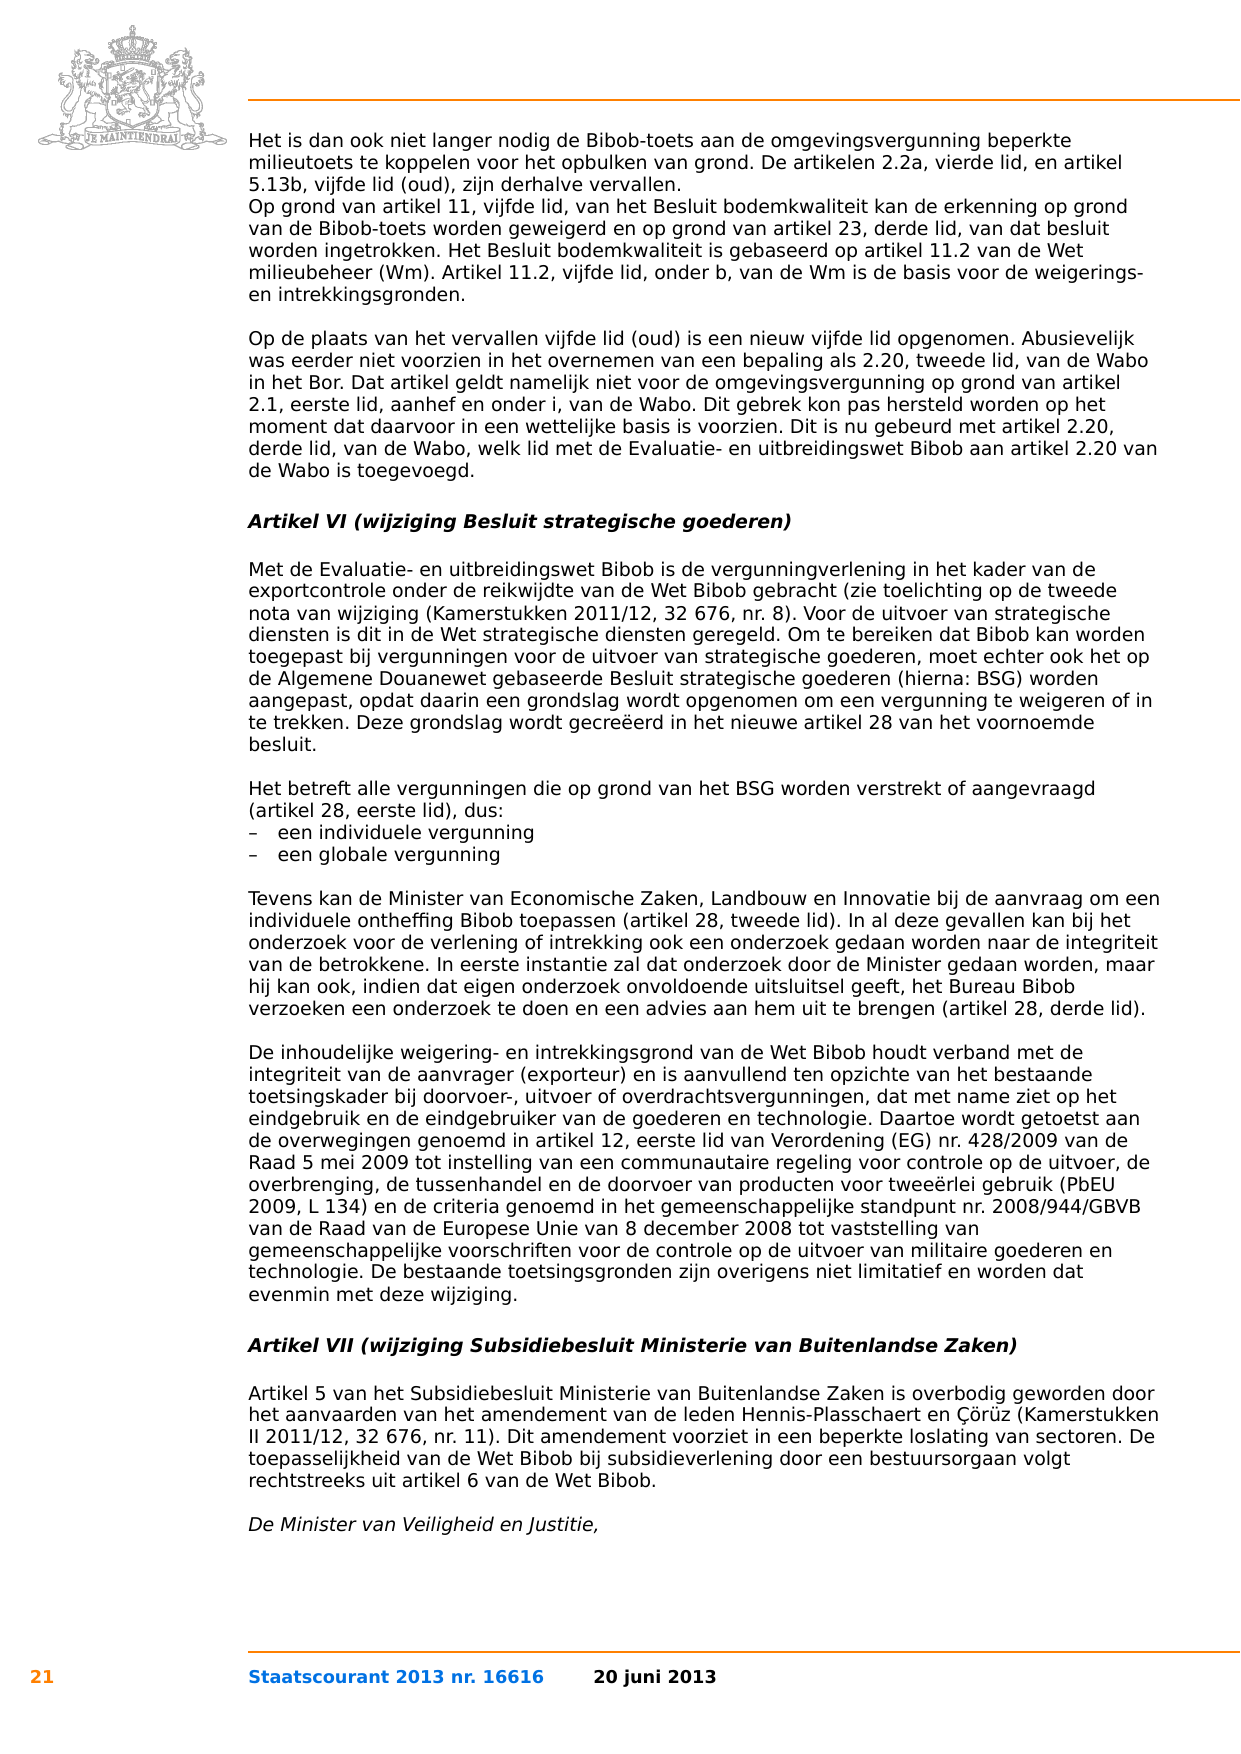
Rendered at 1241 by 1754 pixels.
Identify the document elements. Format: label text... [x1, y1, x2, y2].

subtitle Artikel VI (wijziging Besluit strategische goederen) [248, 511, 1163, 533]
text De inhoudelijke weigering- en intrekkingsgrond van de Wet Bibob houdt verband met de integriteit van de aanvrager (exporteur) en is aanvullend ten opzichte van het bestaande toetsingskader bij doorvoer-, uitvoer of overdrachtsvergunningen, dat met name ziet op het eindgebruik en de eindgebruiker van de goederen en technologie. Daartoe wordt getoetst aan de overwegingen genoemd in artikel 12, eerste lid van Verordening (EG) nr. 428/2009 van de Raad 5 mei 2009 tot instelling van een communautaire regeling voor controle op de uitvoer, de overbrenging, de tussenhandel en de doorvoer van producten voor tweeërlei gebruik (PbEU 2009, L 134) en de criteria genoemd in het gemeenschappelijke standpunt nr. 2008/944/GBVB van de Raad van de Europese Unie van 8 december 2008 tot vaststelling van gemeenschappelijke voorschriften voor de controle op de uitvoer van militaire goederen en technologie. De bestaande toetsingsgronden zijn overigens niet limitatief en worden dat evenmin met deze wijziging. [248, 1042, 1163, 1305]
picture [38, 25, 227, 150]
text Het is dan ook niet langer nodig de Bibob-toets aan de omgevingsvergunning beperkte milieutoets te koppelen voor het opbulken van grond. De artikelen 2.2a, vierde lid, en artikel 5.13b, vijfde lid (oud), zijn derhalve vervallen. [248, 130, 1163, 196]
text Op grond van artikel 11, vijfde lid, van het Besluit bodemkwaliteit kan de erkenning op grond van de Bibob-toets worden geweigerd en op grond van artikel 23, derde lid, van dat besluit worden ingetrokken. Het Besluit bodemkwaliteit is gebaseerd op artikel 11.2 van de Wet milieubeheer (Wm). Artikel 11.2, vijfde lid, onder b, van de Wm is de basis voor de weigerings- en intrekkingsgronden. [248, 196, 1163, 306]
text Met de Evaluatie- en uitbreidingswet Bibob is de vergunningverlening in het kader van de exportcontrole onder de reikwijdte van de Wet Bibob gebracht (zie toelichting op de tweede nota van wijziging (Kamerstukken 2011/12, 32 676, nr. 8). Voor de uitvoer van strategische diensten is dit in de Wet strategische diensten geregeld. Om te bereiken dat Bibob kan worden toegepast bij vergunningen voor de uitvoer van strategische goederen, moet echter ook het op de Algemene Douanewet gebaseerde Besluit strategische goederen (hierna: BSG) worden aangepast, opdat daarin een grondslag wordt opgenomen om een vergunning te weigeren of in te trekken. Deze grondslag wordt gecreëerd in het nieuwe artikel 28 van het voornoemde besluit. [248, 558, 1163, 756]
text Het betreft alle vergunningen die op grond van het BSG worden verstrekt of aangevraagd (artikel 28, eerste lid), dus: [248, 778, 1163, 822]
text – een globale vergunning [248, 844, 1163, 866]
text – een individuele vergunning [248, 822, 1163, 844]
text De Minister van Veiligheid en Justitie, [248, 1514, 1163, 1536]
text Op de plaats van het vervallen vijfde lid (oud) is een nieuw vijfde lid opgenomen. Abusievelijk was eerder niet voorzien in het overnemen van een bepaling als 2.20, tweede lid, van de Wabo in het Bor. Dat artikel geldt namelijk niet voor de omgevingsvergunning op grond van artikel 2.1, eerste lid, aanhef en onder i, van de Wabo. Dit gebrek kon pas hersteld worden op het moment dat daarvoor in een wettelijke basis is voorzien. Dit is nu gebeurd met artikel 2.20, derde lid, van de Wabo, welk lid met de Evaluatie- en uitbreidingswet Bibob aan artikel 2.20 van de Wabo is toegevoegd. [248, 328, 1163, 481]
text Artikel 5 van het Subsidiebesluit Ministerie van Buitenlandse Zaken is overbodig geworden door het aanvaarden van het amendement van de leden Hennis-Plasschaert en Çörüz (Kamerstukken II 2011/12, 32 676, nr. 11). Dit amendement voorziet in een beperkte loslating van sectoren. De toepasselijkheid van de Wet Bibob bij subsidieverlening door een bestuursorgaan volgt rechtstreeks uit artikel 6 van de Wet Bibob. [248, 1382, 1163, 1492]
subtitle Artikel VII (wijziging Subsidiebesluit Ministerie van Buitenlandse Zaken) [248, 1335, 1163, 1357]
text Tevens kan de Minister van Economische Zaken, Landbouw en Innovatie bij de aanvraag om een individuele ontheffing Bibob toepassen (artikel 28, tweede lid). In al deze gevallen kan bij het onderzoek voor de verlening of intrekking ook een onderzoek gedaan worden naar de integriteit van de betrokkene. In eerste instantie zal dat onderzoek door de Minister gedaan worden, maar hij kan ook, indien dat eigen onderzoek onvoldoende uitsluitsel geeft, het Bureau Bibob verzoeken een onderzoek te doen en een advies aan hem uit te brengen (artikel 28, derde lid). [248, 888, 1163, 1020]
